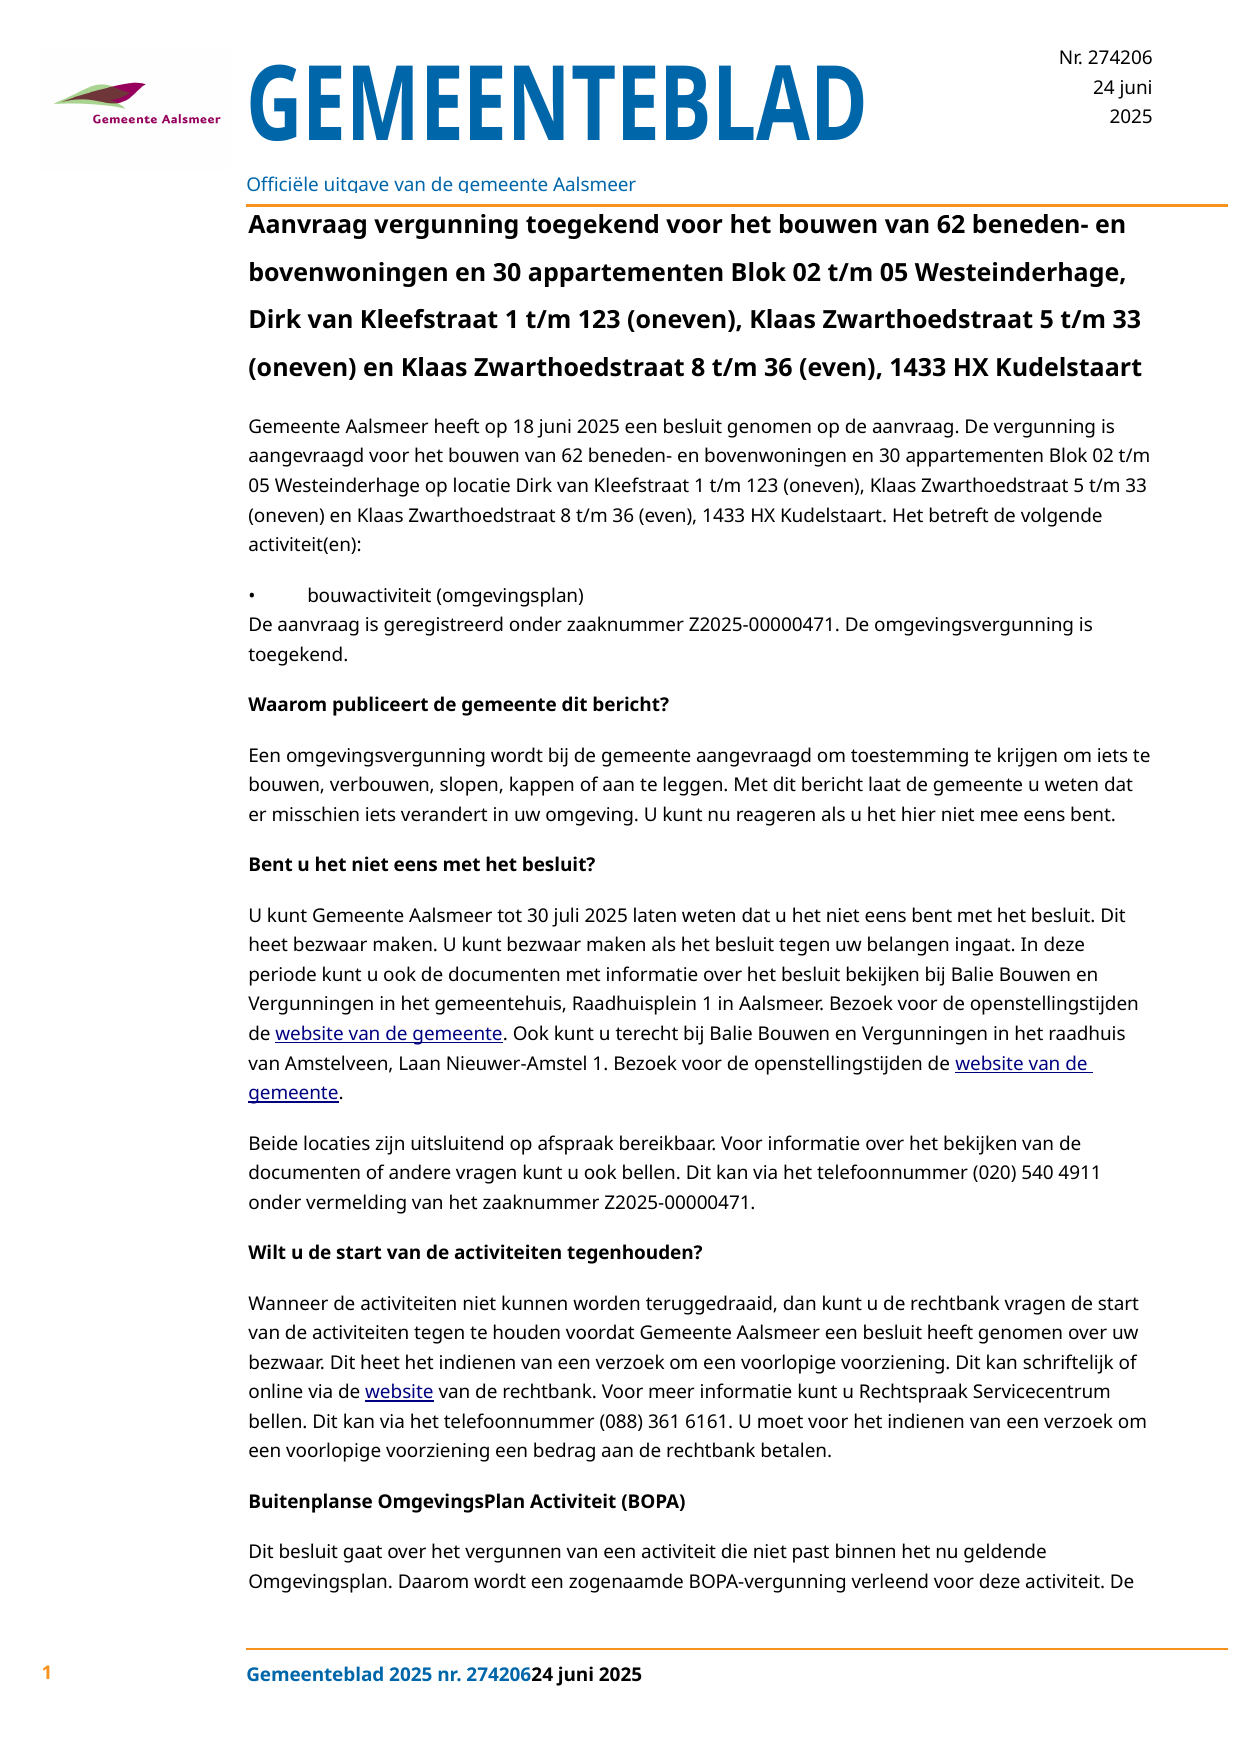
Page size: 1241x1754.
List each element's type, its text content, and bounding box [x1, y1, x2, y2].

list bouwactiviteit (omgevingsplan) [248, 582, 1152, 608]
text Gemeente Aalsmeer heeft op 18 juni 2025 een besluit genomen op de aanvraag. De vergunning is aangevraagd voor het bouwen van 62 beneden- en bovenwoningen en 30 appartementen Blok 02 t/m 05 Westeinderhage op locatie Dirk van Kleefstraat 1 t/m 123 (oneven), Klaas Zwarthoedstraat 5 t/m 33 (oneven) en Klaas Zwarthoedstraat 8 t/m 36 (even), 1433 HX Kudelstaart. Het betreft de volgende activiteit(en): [248, 413, 1152, 557]
text Waarom publiceert de gemeente dit bericht? [248, 691, 1152, 717]
text Beide locaties zijn uitsluitend op afspraak bereikbaar. Voor informatie over het bekijken van de documenten of andere vragen kunt u ook bellen. Dit kan via het telefoonnummer (020) 540 4911 onder vermelding van het zaaknummer Z2025-00000471. [248, 1130, 1152, 1215]
text Wanneer de activiteiten niet kunnen worden teruggedraaid, dan kunt u de rechtbank vragen de start van de activiteiten tegen te houden voordat Gemeente Aalsmeer een besluit heeft genomen over uw bezwaar. Dit heet het indienen van een verzoek om een voorlopige voorziening. Dit kan schriftelijk of online via de website van de rechtbank. Voor meer informatie kunt u Rechtspraak Servicecentrum bellen. Dit kan via het telefoonnummer (088) 361 6161. U moet voor het indienen van een verzoek om een voorlopige voorziening een bedrag aan de rechtbank betalen. [248, 1290, 1152, 1463]
text De aanvraag is geregistreerd onder zaaknummer Z2025-00000471. De omgevingsvergunning is toegekend. [248, 611, 1152, 667]
text Een omgevingsvergunning wordt bij de gemeente aangevraagd om toestemming te krijgen om iets te bouwen, verbouwen, slopen, kappen of aan te leggen. Met dit bericht laat de gemeente u weten dat er misschien iets verandert in uw omgeving. U kunt nu reageren als u het hier niet mee eens bent. [248, 742, 1152, 827]
text Buitenplanse OmgevingsPlan Activiteit (BOPA) [248, 1488, 1152, 1514]
picture [41, 47, 231, 172]
text Bent u het niet eens met het besluit? [248, 851, 1152, 877]
text Dit besluit gaat over het vergunnen van een activiteit die niet past binnen het nu geldende Omgevingsplan. Daarom wordt een zogenaamde BOPA-vergunning verleend voor deze activiteit. De [248, 1538, 1152, 1594]
text Wilt u de start van de activiteiten tegenhouden? [248, 1239, 1152, 1265]
text U kunt Gemeente Aalsmeer tot 30 juli 2025 laten weten dat u het niet eens bent met het besluit. Dit heet bezwaar maken. U kunt bezwaar maken als het besluit tegen uw belangen ingaat. In deze periode kunt u ook de documenten met informatie over het besluit bekijken bij Balie Bouwen en Vergunningen in het gemeentehuis, Raadhuisplein 1 in Aalsmeer. Bezoek voor de openstellingstijden de website van de gemeente. Ook kunt u terecht bij Balie Bouwen en Vergunningen in het raadhuis van Amstelveen, Laan Nieuwer-Amstel 1. Bezoek voor de openstellingstijden de website van de gemeente. [248, 902, 1152, 1105]
text Aanvraag vergunning toegekend voor het bouwen van 62 beneden- en bovenwoningen en 30 appartementen Blok 02 t/m 05 Westeinderhage, Dirk van Kleefstraat 1 t/m 123 (oneven), Klaas Zwarthoedstraat 5 t/m 33 (oneven) en Klaas Zwarthoedstraat 8 t/m 36 (even), 1433 HX Kudelstaart [248, 207, 1152, 384]
